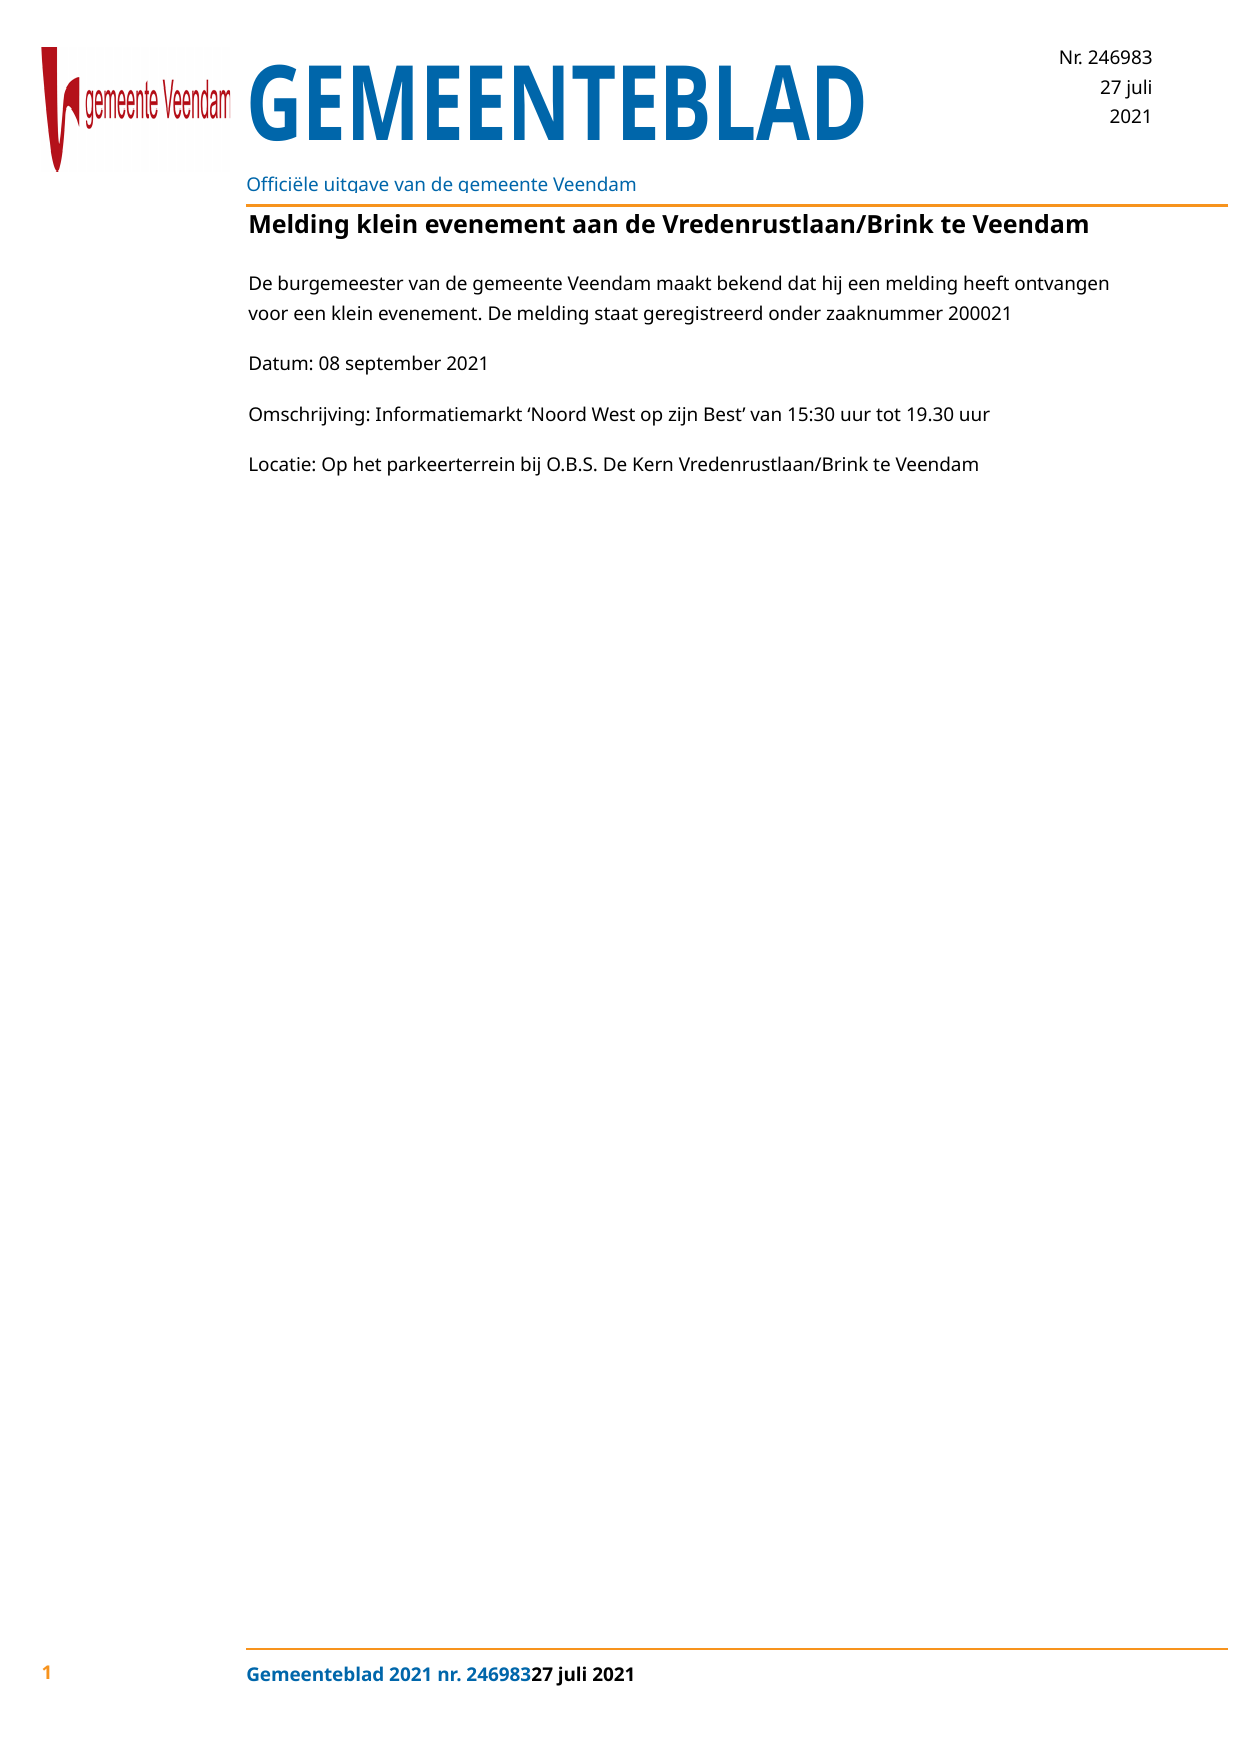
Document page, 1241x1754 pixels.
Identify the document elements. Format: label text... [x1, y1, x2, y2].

picture [41, 47, 231, 172]
text Datum: 08 september 2021 [248, 350, 1152, 376]
text Melding klein evenement aan de Vredenrustlaan/Brink te Veendam [248, 207, 1152, 241]
text De burgemeester van de gemeente Veendam maakt bekend dat hij een melding heeft ontvangen voor een klein evenement. De melding staat geregistreerd onder zaaknummer 200021 [248, 270, 1152, 326]
text Locatie: Op het parkeerterrein bij O.B.S. De Kern Vredenrustlaan/Brink te Veendam [248, 451, 1152, 477]
text Omschrijving: Informatiemarkt ‘Noord West op zijn Best’ van 15:30 uur tot 19.30 uur [248, 401, 1152, 426]
